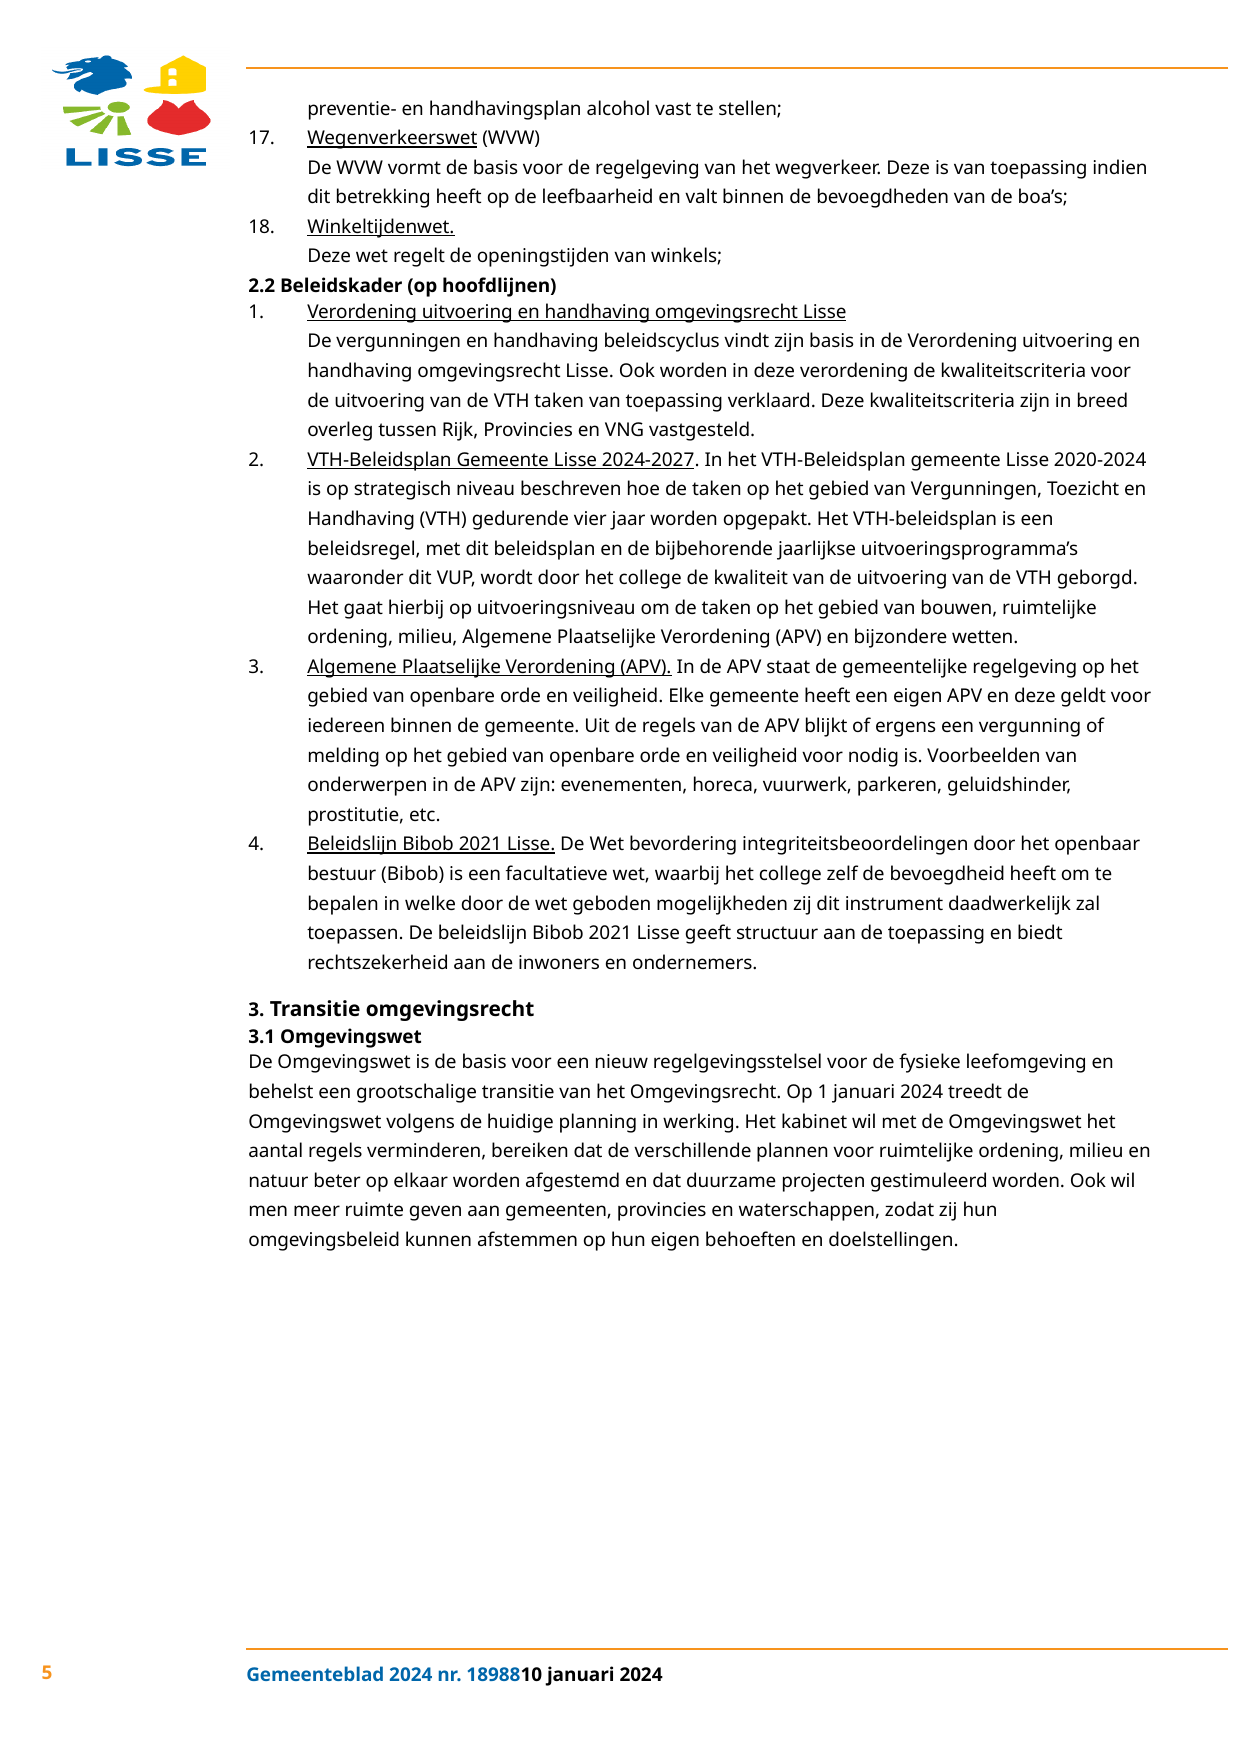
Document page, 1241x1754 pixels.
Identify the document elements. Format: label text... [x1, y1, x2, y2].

list VTH-Beleidsplan Gemeente Lisse 2024-2027. In het VTH-Beleidsplan gemeente Lisse 2020-2024 is op strategisch niveau beschreven hoe de taken op het gebied van Vergunningen, Toezicht en Handhaving (VTH) gedurende vier jaar worden opgepakt. Het VTH-beleidsplan is een beleidsregel, met dit beleidsplan en de bijbehorende jaarlijkse uitvoeringsprogramma’s waaronder dit VUP, wordt door het college de kwaliteit van de uitvoering van de VTH geborgd. Het gaat hierbij op uitvoeringsniveau om de taken op het gebied van bouwen, ruimtelijke ordening, milieu, Algemene Plaatselijke Verordening (APV) en bijzondere wetten. [248, 446, 1152, 649]
list De WVW vormt de basis voor de regelgeving van het wegverkeer. Deze is van toepassing indien dit betrekking heeft op de leefbaarheid en valt binnen de bevoegdheden van de boa’s; [248, 154, 1152, 209]
picture [41, 47, 231, 172]
text De Omgevingswet is de basis voor een nieuw regelgevingsstelsel voor de fysieke leefomgeving en behelst een grootschalige transitie van het Omgevingsrecht. Op 1 januari 2024 treedt de Omgevingswet volgens de huidige planning in werking. Het kabinet wil met de Omgevingswet het aantal regels verminderen, bereiken dat de verschillende plannen voor ruimtelijke ordening, milieu en natuur beter op elkaar worden afgestemd en dat duurzame projecten gestimuleerd worden. Ook wil men meer ruimte geven aan gemeenten, provincies en waterschappen, zodat zij hun omgevingsbeleid kunnen afstemmen op hun eigen behoeften en doelstellingen. [248, 1049, 1152, 1252]
list preventie- en handhavingsplan alcohol vast te stellen; [248, 95, 1152, 121]
list Beleidslijn Bibob 2021 Lisse. De Wet bevordering integriteitsbeoordelingen door het openbaar bestuur (Bibob) is een facultatieve wet, waarbij het college zelf de bevoegdheid heeft om te bepalen in welke door de wet geboden mogelijkheden zij dit instrument daadwerkelijk zal toepassen. De beleidslijn Bibob 2021 Lisse geeft structuur aan de toepassing en biedt rechtszekerheid aan de inwoners en ondernemers. [248, 831, 1152, 974]
text 2.2 Beleidskader (op hoofdlijnen) [248, 272, 1152, 298]
text 3. Transitie omgevingsrecht [248, 994, 1152, 1023]
list Wegenverkeerswet (WVW) [248, 124, 1152, 150]
list De vergunningen en handhaving beleidscyclus vindt zijn basis in de Verordening uitvoering en handhaving omgevingsrecht Lisse. Ook worden in deze verordening de kwaliteitscriteria voor de uitvoering van de VTH taken van toepassing verklaard. Deze kwaliteitscriteria zijn in breed overleg tussen Rijk, Provincies en VNG vastgesteld. [248, 328, 1152, 442]
list Algemene Plaatselijke Verordening (APV). In de APV staat de gemeentelijke regelgeving op het gebied van openbare orde en veiligheid. Elke gemeente heeft een eigen APV en deze geldt voor iedereen binnen de gemeente. Uit de regels van de APV blijkt of ergens een vergunning of melding op het gebied van openbare orde en veiligheid voor nodig is. Voorbeelden van onderwerpen in de APV zijn: evenementen, horeca, vuurwerk, parkeren, geluidshinder, prostitutie, etc. [248, 653, 1152, 827]
list Deze wet regelt de openingstijden van winkels; [248, 243, 1152, 268]
list Verordening uitvoering en handhaving omgevingsrecht Lisse [248, 298, 1152, 324]
text 3.1 Omgevingswet [248, 1023, 1152, 1049]
list Winkeltijdenwet. [248, 213, 1152, 239]
